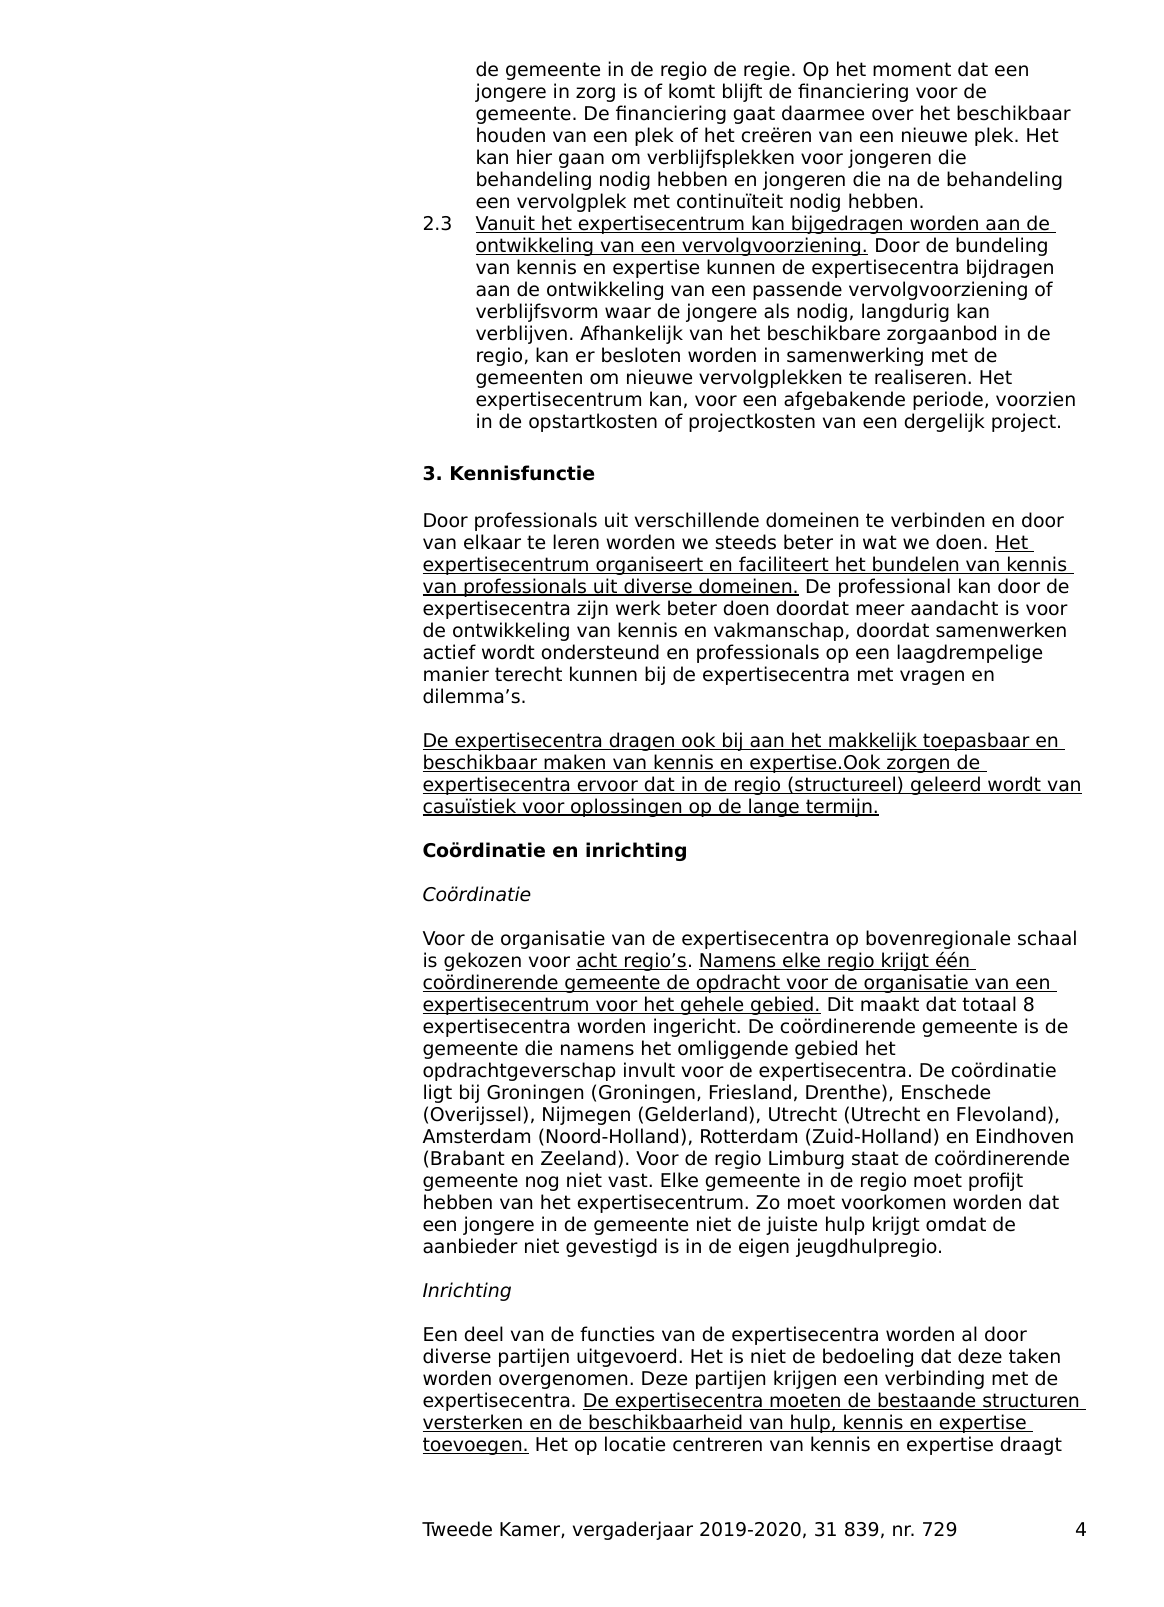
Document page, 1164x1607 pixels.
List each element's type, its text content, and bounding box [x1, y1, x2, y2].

text 2.3 Vanuit het expertisecentrum kan bijgedragen worden aan de ontwikkeling van een vervolgvoorziening. Door de bundeling van kennis en expertise kunnen de expertisecentra bijdragen aan de ontwikkeling van een passende vervolgvoorziening of verblijfsvorm waar de jongere als nodig, langdurig kan verblijven. Afhankelijk van het beschikbare zorgaanbod in de regio, kan er besloten worden in samenwerking met de gemeenten om nieuwe vervolgplekken te realiseren. Het expertisecentrum kan, voor een afgebakende periode, voorzien in de opstartkosten of projectkosten van een dergelijk project. [422, 213, 1087, 433]
text Door professionals uit verschillende domeinen te verbinden en door van elkaar te leren worden we steeds beter in wat we doen. Het expertisecentrum organiseert en faciliteert het bundelen van kennis van professionals uit diverse domeinen. De professional kan door de expertisecentra zijn werk beter doen doordat meer aandacht is voor de ontwikkeling van kennis en vakmanschap, doordat samenwerken actief wordt ondersteund en professionals op een laagdrempelige manier terecht kunnen bij de expertisecentra met vragen en dilemma’s. [422, 510, 1087, 707]
subtitle Coördinatie en inrichting [422, 840, 1087, 862]
text de gemeente in de regio de regie. Op het moment dat een jongere in zorg is of komt blijft de financiering voor de gemeente. De financiering gaat daarmee over het beschikbaar houden van een plek of het creëren van een nieuwe plek. Het kan hier gaan om verblijfsplekken voor jongeren die behandeling nodig hebben en jongeren die na de behandeling een vervolgplek met continuïteit nodig hebben. [422, 59, 1087, 213]
subtitle Coördinatie [422, 884, 1087, 906]
subtitle 3. Kennisfunctie [422, 463, 1087, 485]
subtitle Inrichting [422, 1280, 1087, 1302]
text Een deel van de functies van de expertisecentra worden al door diverse partijen uitgevoerd. Het is niet de bedoeling dat deze taken worden overgenomen. Deze partijen krijgen een verbinding met de expertisecentra. De expertisecentra moeten de bestaande structuren versterken en de beschikbaarheid van hulp, kennis en expertise toevoegen. Het op locatie centreren van kennis en expertise draagt [422, 1324, 1087, 1456]
text De expertisecentra dragen ook bij aan het makkelijk toepasbaar en beschikbaar maken van kennis en expertise.Ook zorgen de expertisecentra ervoor dat in de regio (structureel) geleerd wordt van casuïstiek voor oplossingen op de lange termijn. [422, 730, 1087, 818]
text Voor de organisatie van de expertisecentra op bovenregionale schaal is gekozen voor acht regio’s. Namens elke regio krijgt één coördinerende gemeente de opdracht voor de organisatie van een expertisecentrum voor het gehele gebied. Dit maakt dat totaal 8 expertisecentra worden ingericht. De coördinerende gemeente is de gemeente die namens het omliggende gebied het opdrachtgeverschap invult voor de expertisecentra. De coördinatie ligt bij Groningen (Groningen, Friesland, Drenthe), Enschede (Overijssel), Nijmegen (Gelderland), Utrecht (Utrecht en Flevoland), Amsterdam (Noord-Holland), Rotterdam (Zuid-Holland) en Eindhoven (Brabant en Zeeland). Voor de regio Limburg staat de coördinerende gemeente nog niet vast. Elke gemeente in de regio moet profijt hebben van het expertisecentrum. Zo moet voorkomen worden dat een jongere in de gemeente niet de juiste hulp krijgt omdat de aanbieder niet gevestigd is in de eigen jeugdhulpregio. [422, 928, 1087, 1258]
